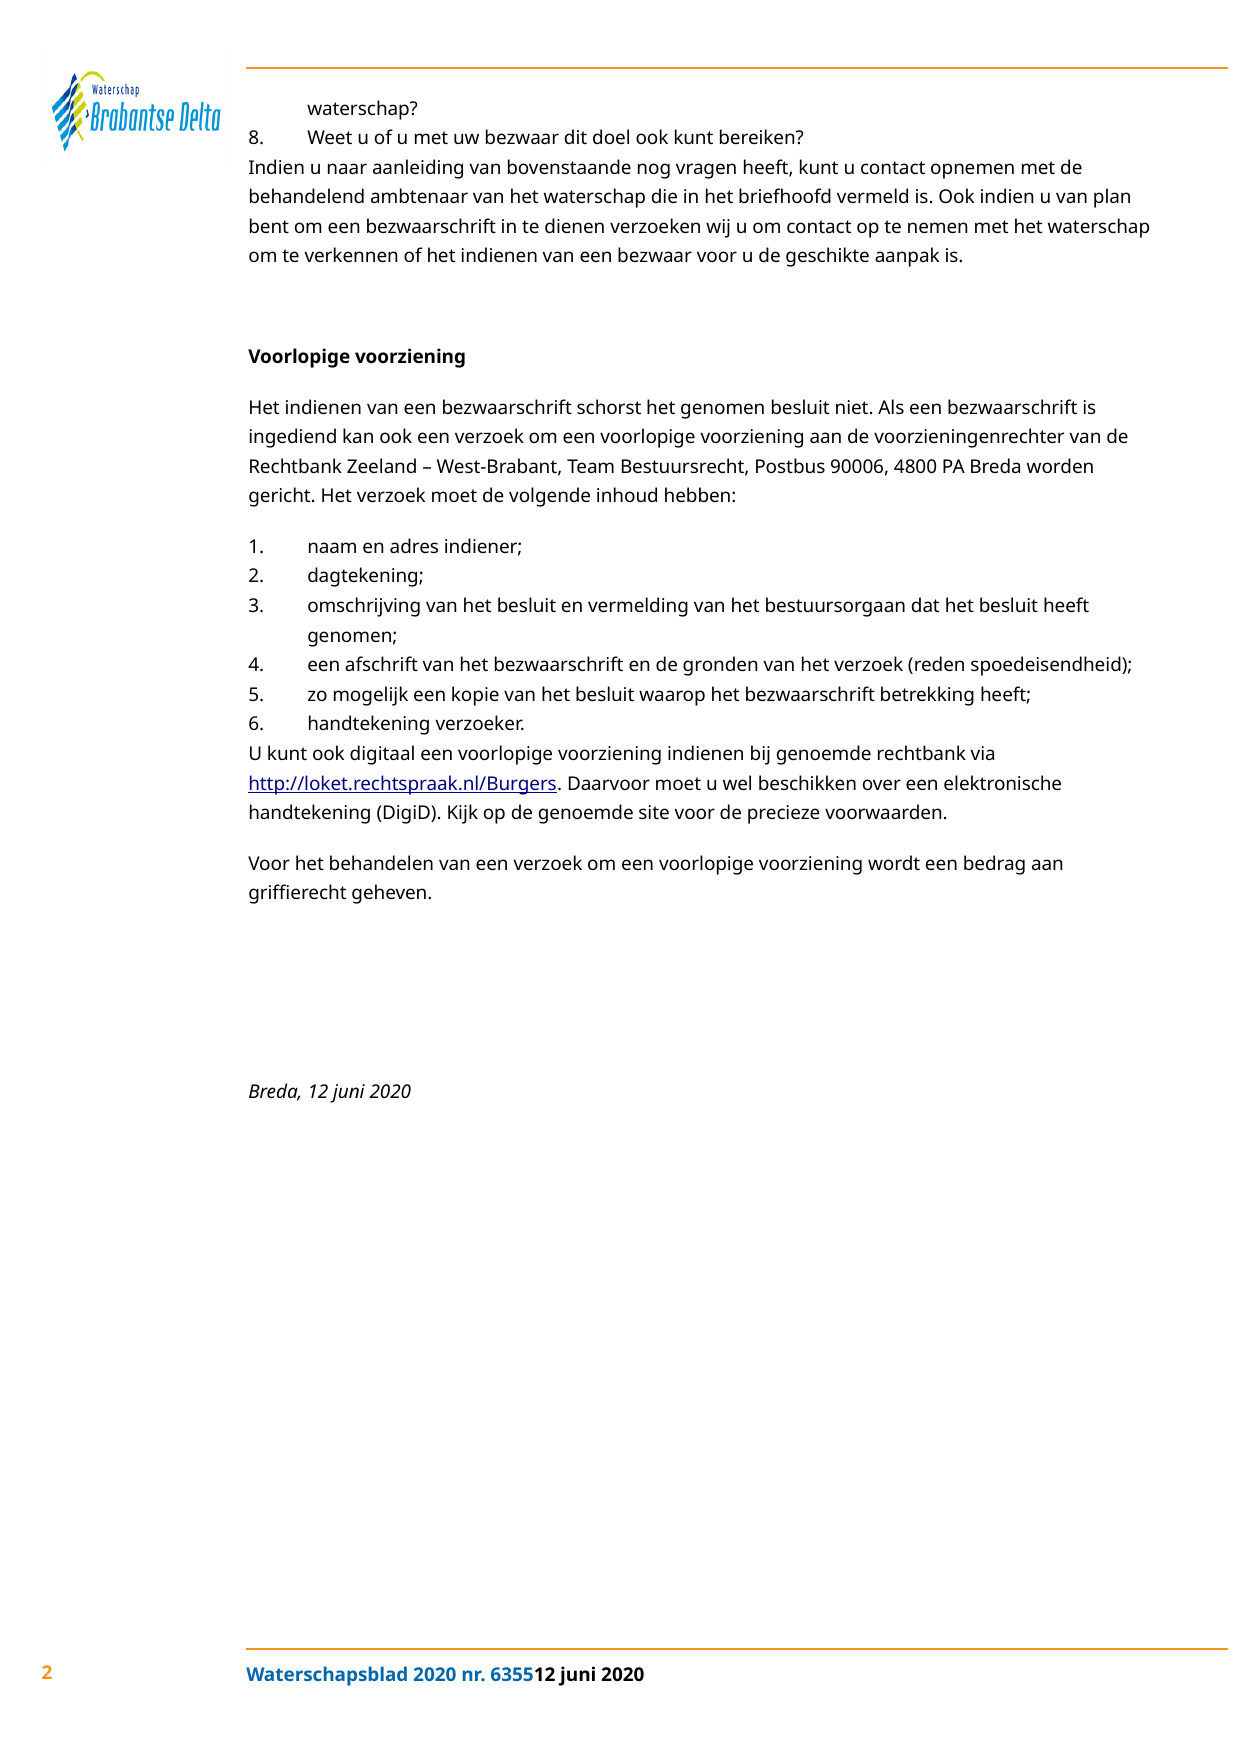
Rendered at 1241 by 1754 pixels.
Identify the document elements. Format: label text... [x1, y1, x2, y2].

text Voorlopige voorziening [248, 343, 1152, 369]
list waterschap? [248, 95, 1152, 121]
list handtekening verzoeker. [248, 711, 1152, 736]
list Weet u of u met uw bezwaar dit doel ook kunt bereiken? [248, 124, 1152, 150]
text Voor het behandelen van een verzoek om een voorlopige voorziening wordt een bedrag aan griffierecht geheven. [248, 850, 1152, 905]
list dagtekening; [248, 563, 1152, 588]
text Breda, 12 juni 2020 [248, 1078, 1152, 1104]
picture [41, 47, 231, 172]
text U kunt ook digitaal een voorlopige voorziening indienen bij genoemde rechtbank via http://loket.rechtspraak.nl/Burgers. Daarvoor moet u wel beschikken over een elektronische handtekening (DigiD). Kijk op de genoemde site voor de precieze voorwaarden. [248, 740, 1152, 825]
text Het indienen van een bezwaarschrift schorst het genomen besluit niet. Als een bezwaarschrift is ingediend kan ook een verzoek om een voorlopige voorziening aan de voorzieningenrechter van de Rechtbank Zeeland – West-Brabant, Team Bestuursrecht, Postbus 90006, 4800 PA Breda worden gericht. Het verzoek moet de volgende inhoud hebben: [248, 394, 1152, 508]
text Indien u naar aanleiding van bovenstaande nog vragen heeft, kunt u contact opnemen met de behandelend ambtenaar van het waterschap die in het briefhoofd vermeld is. Ook indien u van plan bent om een bezwaarschrift in te dienen verzoeken wij u om contact op te nemen met het waterschap om te verkennen of het indienen van een bezwaar voor u de geschikte aanpak is. [248, 154, 1152, 268]
list een afschrift van het bezwaarschrift en de gronden van het verzoek (reden spoedeisendheid); [248, 651, 1152, 677]
list naam en adres indiener; [248, 533, 1152, 559]
list omschrijving van het besluit en vermelding van het bestuursorgaan dat het besluit heeft genomen; [248, 592, 1152, 648]
list zo mogelijk een kopie van het besluit waarop het bezwaarschrift betrekking heeft; [248, 681, 1152, 707]
